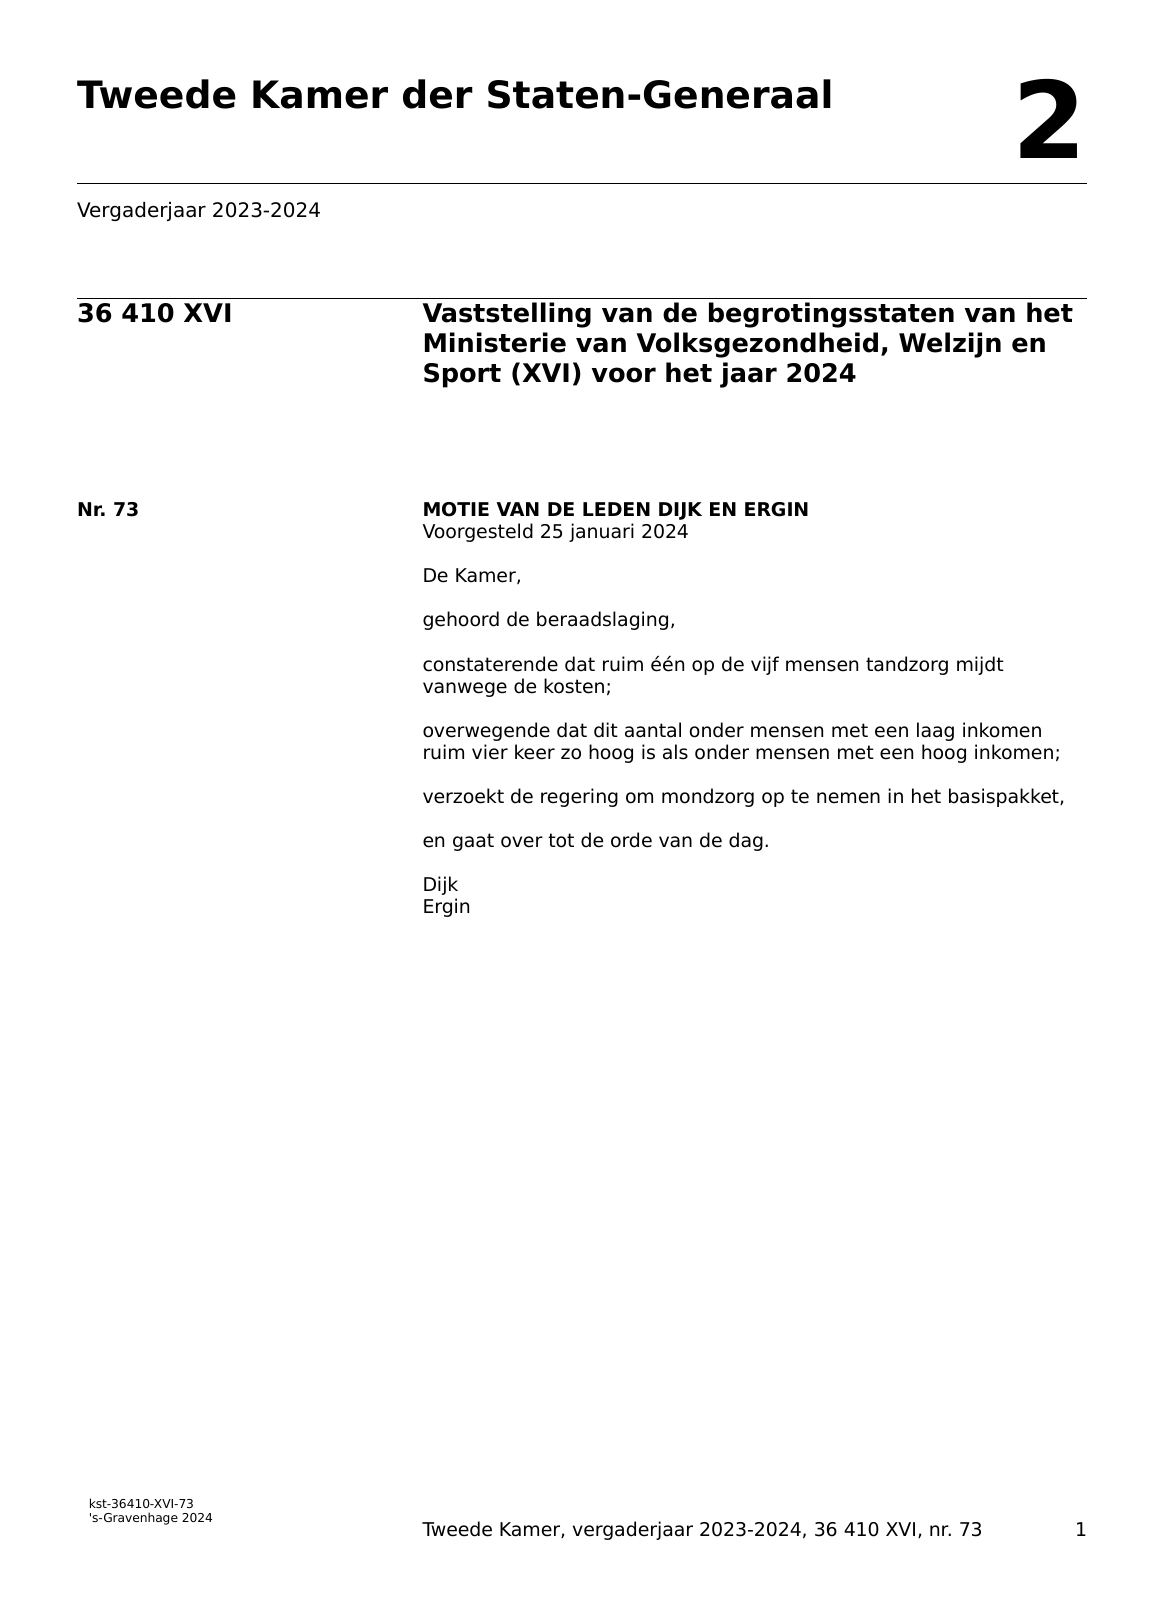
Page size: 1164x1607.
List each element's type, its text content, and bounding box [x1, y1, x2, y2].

text kst-36410-XVI-73 [88, 1497, 323, 1511]
text overwegende dat dit aantal onder mensen met een laag inkomen ruim vier keer zo hoog is als onder mensen met een hoog inkomen; [422, 720, 1087, 764]
subtitle Nr. 73 MOTIE VAN DE LEDEN DIJK EN ERGIN [77, 499, 1087, 521]
text 's-Gravenhage 2024 [88, 1511, 323, 1525]
text en gaat over tot de orde van de dag. [422, 830, 1087, 852]
text constaterende dat ruim één op de vijf mensen tandzorg mijdt vanwege de kosten; [422, 653, 1087, 697]
text gehoord de beraadslaging, [422, 609, 1087, 631]
text De Kamer, [422, 565, 1087, 587]
table_header Tweede Kamer der Staten-Generaal [77, 59, 886, 183]
table_header 2 [886, 59, 1087, 183]
text Ergin [422, 896, 1087, 918]
subtitle 36 410 XVI Vaststelling van de begrotingsstaten van het Ministerie van Volksgezondheid, Welzijn en Sport (XVI) voor het jaar 2024 [77, 299, 1087, 388]
table_cell Vergaderjaar 2023-2024 [77, 184, 1087, 298]
text Dijk [422, 874, 1087, 896]
text verzoekt de regering om mondzorg op te nemen in het basispakket, [422, 786, 1087, 808]
text Voorgesteld 25 januari 2024 [422, 521, 1087, 543]
